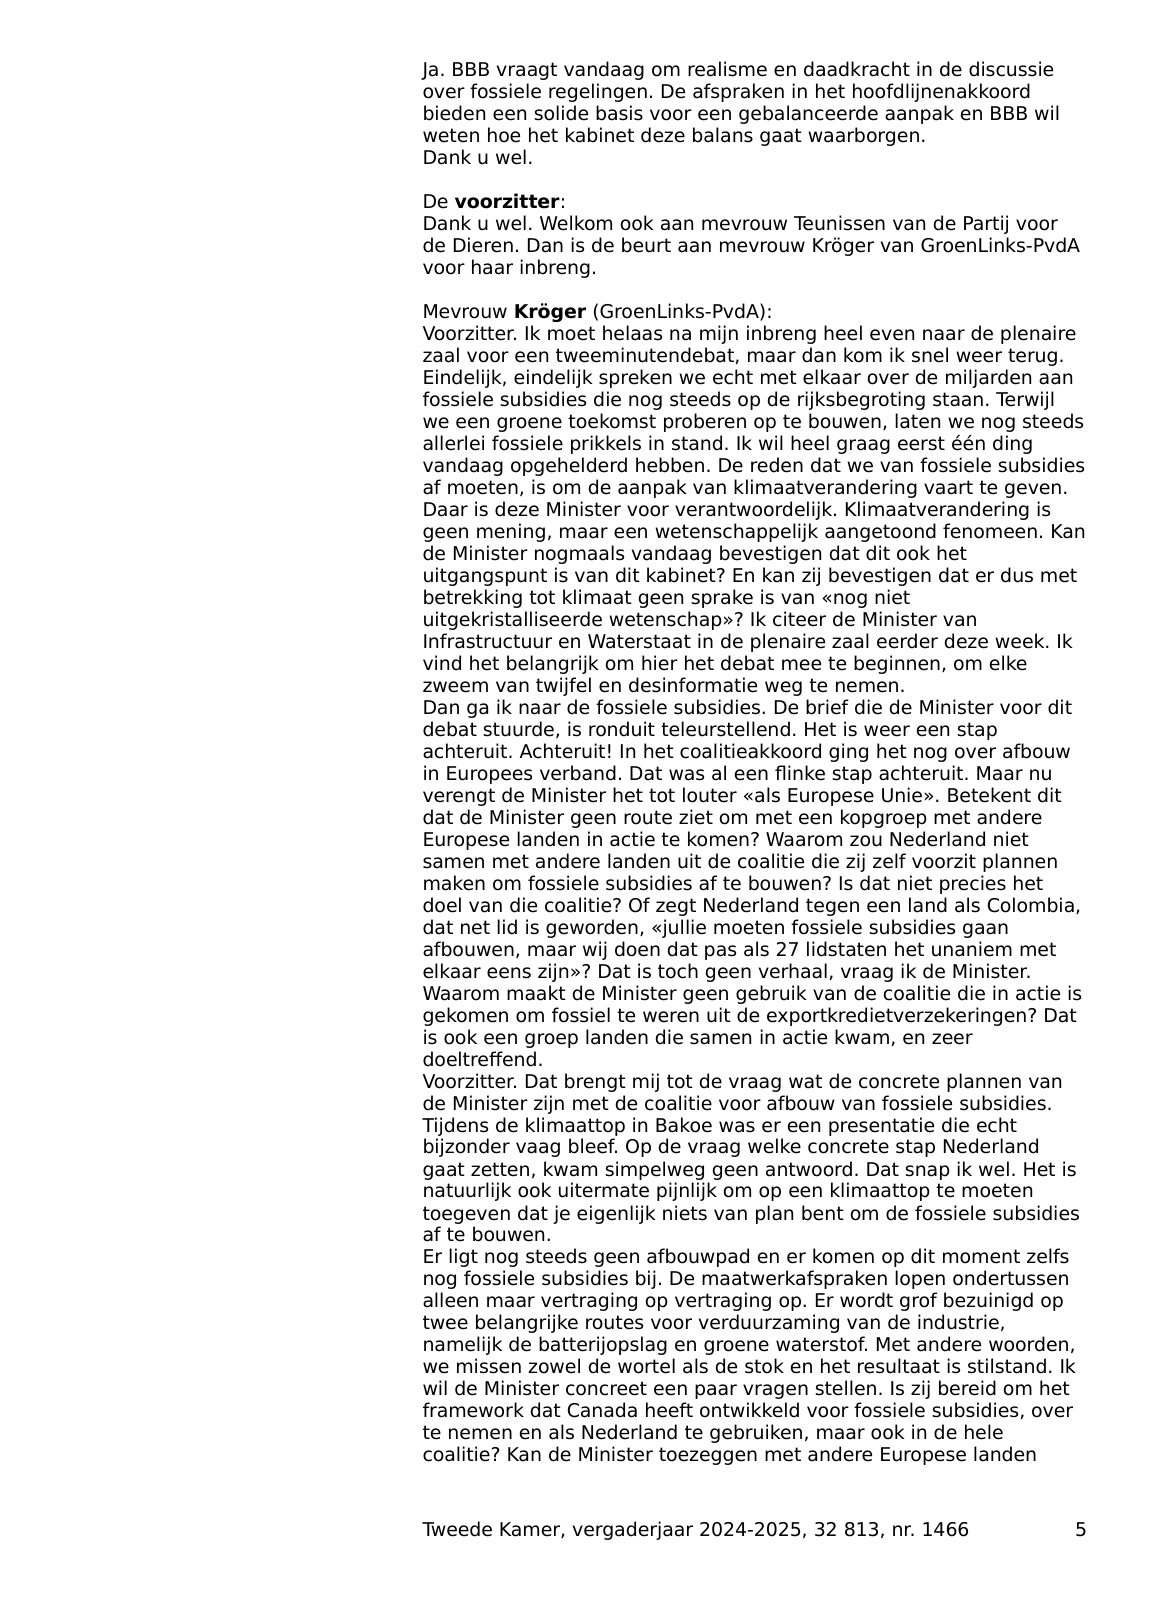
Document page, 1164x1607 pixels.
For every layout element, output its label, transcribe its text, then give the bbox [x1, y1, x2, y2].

text Dank u wel. Welkom ook aan mevrouw Teunissen van de Partij voor de Dieren. Dan is de beurt aan mevrouw Kröger van GroenLinks-PvdA voor haar inbreng. [422, 213, 1087, 279]
text Eindelijk, eindelijk spreken we echt met elkaar over de miljarden aan fossiele subsidies die nog steeds op de rijksbegroting staan. Terwijl we een groene toekomst proberen op te bouwen, laten we nog steeds allerlei fossiele prikkels in stand. Ik wil heel graag eerst één ding vandaag opgehelderd hebben. De reden dat we van fossiele subsidies af moeten, is om de aanpak van klimaatverandering vaart te geven. Daar is deze Minister voor verantwoordelijk. Klimaatverandering is geen mening, maar een wetenschappelijk aangetoond fenomeen. Kan de Minister nogmaals vandaag bevestigen dat dit ook het uitgangspunt is van dit kabinet? En kan zij bevestigen dat er dus met betrekking tot klimaat geen sprake is van «nog niet uitgekristalliseerde wetenschap»? Ik citeer de Minister van Infrastructuur en Waterstaat in de plenaire zaal eerder deze week. Ik vind het belangrijk om hier het debat mee te beginnen, om elke zweem van twijfel en desinformatie weg te nemen. [422, 367, 1087, 697]
text Mevrouw Kröger (GroenLinks-PvdA): [422, 301, 1087, 323]
text De voorzitter: [422, 191, 1087, 213]
text Er ligt nog steeds geen afbouwpad en er komen op dit moment zelfs nog fossiele subsidies bij. De maatwerkafspraken lopen ondertussen alleen maar vertraging op vertraging op. Er wordt grof bezuinigd op twee belangrijke routes voor verduurzaming van de industrie, namelijk de batterijopslag en groene waterstof. Met andere woorden, we missen zowel de wortel als de stok en het resultaat is stilstand. Ik wil de Minister concreet een paar vragen stellen. Is zij bereid om het framework dat Canada heeft ontwikkeld voor fossiele subsidies, over te nemen en als Nederland te gebruiken, maar ook in de hele coalitie? Kan de Minister toezeggen met andere Europese landen [422, 1246, 1087, 1466]
text Dan ga ik naar de fossiele subsidies. De brief die de Minister voor dit debat stuurde, is ronduit teleurstellend. Het is weer een stap achteruit. Achteruit! In het coalitieakkoord ging het nog over afbouw in Europees verband. Dat was al een flinke stap achteruit. Maar nu verengt de Minister het tot louter «als Europese Unie». Betekent dit dat de Minister geen route ziet om met een kopgroep met andere Europese landen in actie te komen? Waarom zou Nederland niet samen met andere landen uit de coalitie die zij zelf voorzit plannen maken om fossiele subsidies af te bouwen? Is dat niet precies het doel van die coalitie? Of zegt Nederland tegen een land als Colombia, dat net lid is geworden, «jullie moeten fossiele subsidies gaan afbouwen, maar wij doen dat pas als 27 lidstaten het unaniem met elkaar eens zijn»? Dat is toch geen verhaal, vraag ik de Minister. Waarom maakt de Minister geen gebruik van de coalitie die in actie is gekomen om fossiel te weren uit de exportkredietverzekeringen? Dat is ook een groep landen die samen in actie kwam, en zeer doeltreffend. [422, 697, 1087, 1071]
text Voorzitter. Ik moet helaas na mijn inbreng heel even naar de plenaire zaal voor een tweeminutendebat, maar dan kom ik snel weer terug. [422, 323, 1087, 367]
text Voorzitter. Dat brengt mij tot de vraag wat de concrete plannen van de Minister zijn met de coalitie voor afbouw van fossiele subsidies. Tijdens de klimaattop in Bakoe was er een presentatie die echt bijzonder vaag bleef. Op de vraag welke concrete stap Nederland gaat zetten, kwam simpelweg geen antwoord. Dat snap ik wel. Het is natuurlijk ook uitermate pijnlijk om op een klimaattop te moeten toegeven dat je eigenlijk niets van plan bent om de fossiele subsidies af te bouwen. [422, 1071, 1087, 1246]
text Dank u wel. [422, 147, 1087, 169]
text Ja. BBB vraagt vandaag om realisme en daadkracht in de discussie over fossiele regelingen. De afspraken in het hoofdlijnenakkoord bieden een solide basis voor een gebalanceerde aanpak en BBB wil weten hoe het kabinet deze balans gaat waarborgen. [422, 59, 1087, 147]
